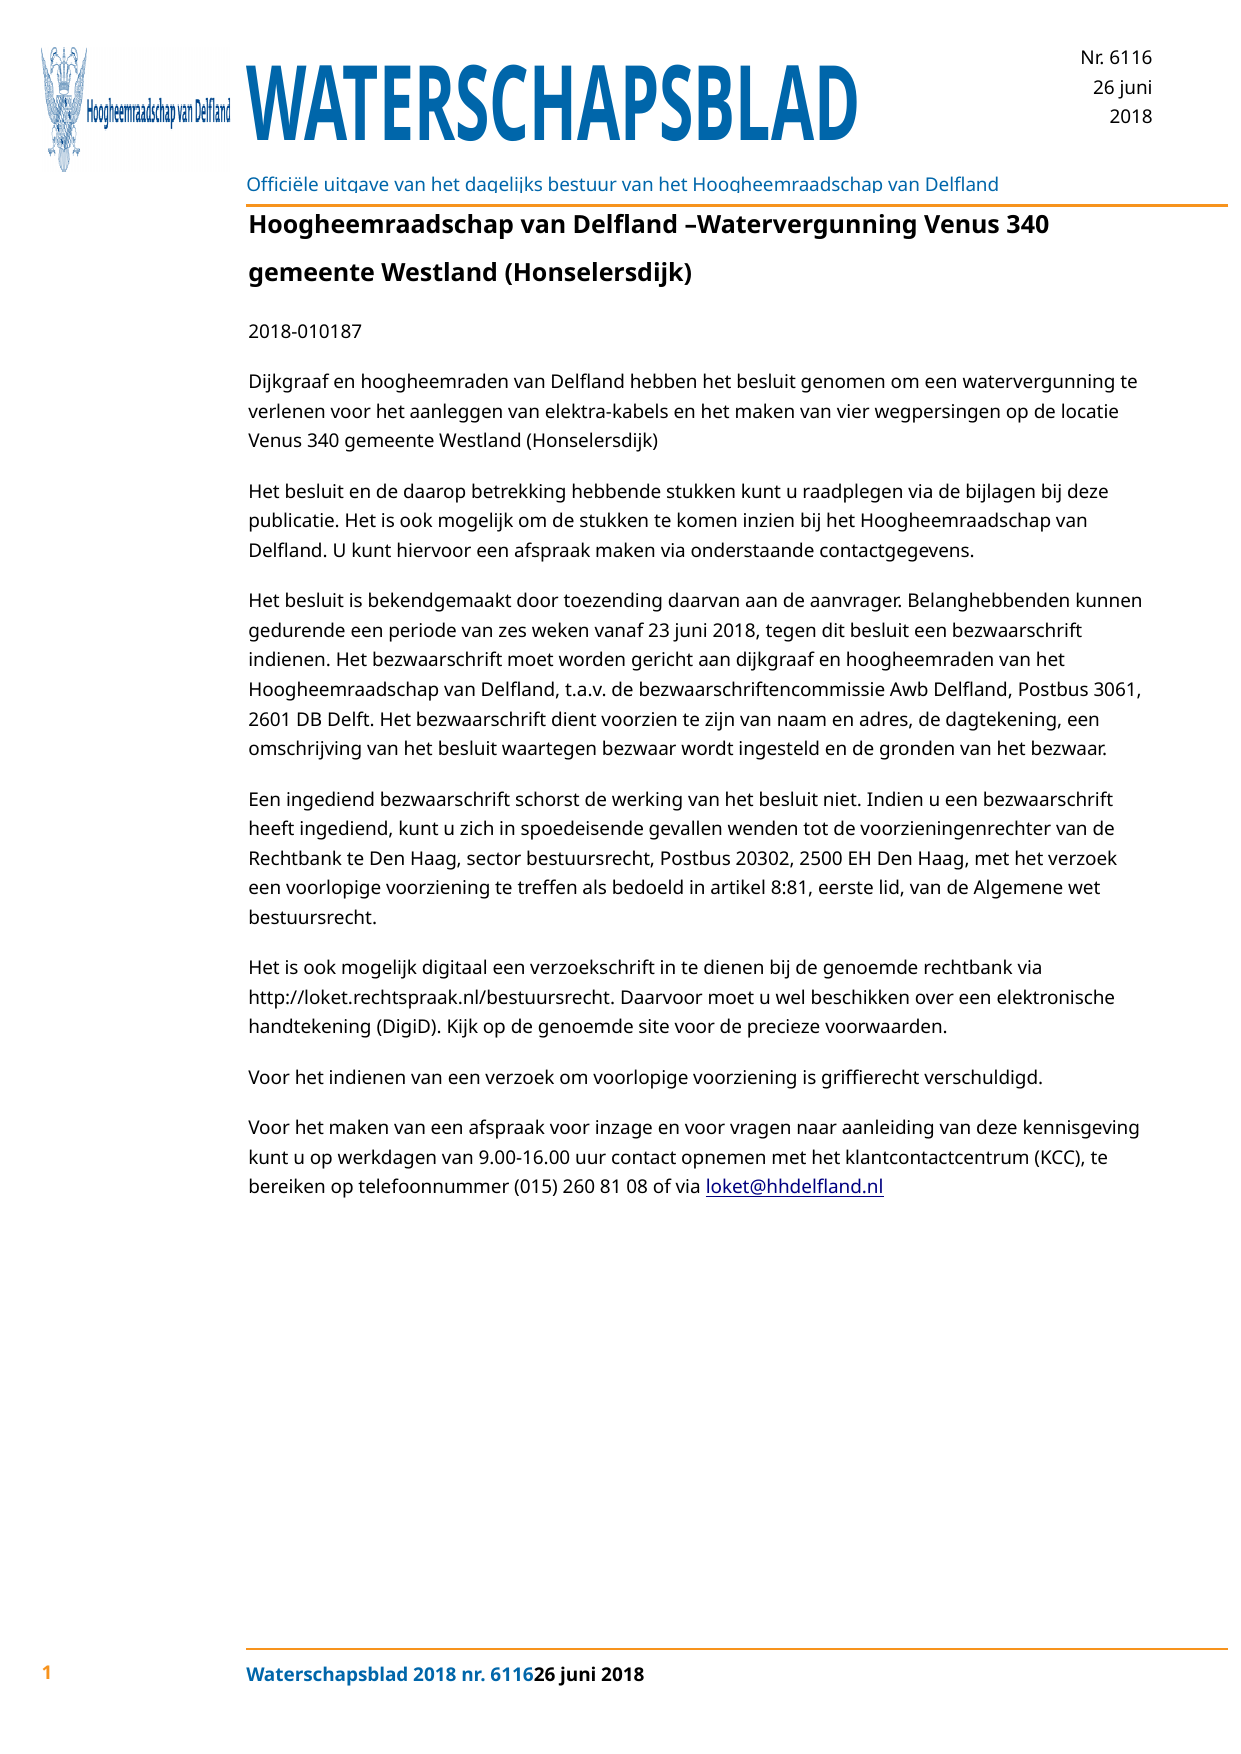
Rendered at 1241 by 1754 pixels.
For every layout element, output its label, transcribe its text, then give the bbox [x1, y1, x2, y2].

text Een ingediend bezwaarschrift schorst de werking van het besluit niet. Indien u een bezwaarschrift heeft ingediend, kunt u zich in spoedeisende gevallen wenden tot de voorzieningenrechter van de Rechtbank te Den Haag, sector bestuursrecht, Postbus 20302, 2500 EH Den Haag, met het verzoek een voorlopige voorziening te treffen als bedoeld in artikel 8:81, eerste lid, van de Algemene wet bestuursrecht. [248, 786, 1152, 930]
text Voor het indienen van een verzoek om voorlopige voorziening is griffierecht verschuldigd. [248, 1064, 1152, 1090]
text Het besluit en de daarop betrekking hebbende stukken kunt u raadplegen via de bijlagen bij deze publicatie. Het is ook mogelijk om de stukken te komen inzien bij het Hoogheemraadschap van Delfland. U kunt hiervoor een afspraak maken via onderstaande contactgegevens. [248, 478, 1152, 563]
picture [41, 47, 231, 172]
text Hoogheemraadschap van Delfland –Watervergunning Venus 340 gemeente Westland (Honselersdijk) [248, 207, 1152, 288]
text Het is ook mogelijk digitaal een verzoekschrift in te dienen bij de genoemde rechtbank via http://loket.rechtspraak.nl/bestuursrecht. Daarvoor moet u wel beschikken over een elektronische handtekening (DigiD). Kijk op de genoemde site voor de precieze voorwaarden. [248, 954, 1152, 1039]
text 2018-010187 [248, 318, 1152, 344]
text Voor het maken van een afspraak voor inzage en voor vragen naar aanleiding van deze kennisgeving kunt u op werkdagen van 9.00-16.00 uur contact opnemen met het klantcontactcentrum (KCC), te bereiken op telefoonnummer (015) 260 81 08 of via loket@hhdelfland.nl [248, 1114, 1152, 1199]
text Het besluit is bekendgemaakt door toezending daarvan aan de aanvrager. Belanghebbenden kunnen gedurende een periode van zes weken vanaf 23 juni 2018, tegen dit besluit een bezwaarschrift indienen. Het bezwaarschrift moet worden gericht aan dijkgraaf en hoogheemraden van het Hoogheemraadschap van Delfland, t.a.v. de bezwaarschriftencommissie Awb Delfland, Postbus 3061, 2601 DB Delft. Het bezwaarschrift dient voorzien te zijn van naam en adres, de dagtekening, een omschrijving van het besluit waartegen bezwaar wordt ingesteld en de gronden van het bezwaar. [248, 587, 1152, 761]
text Dijkgraaf en hoogheemraden van Delfland hebben het besluit genomen om een watervergunning te verlenen voor het aanleggen van elektra-kabels en het maken van vier wegpersingen op de locatie Venus 340 gemeente Westland (Honselersdijk) [248, 368, 1152, 453]
